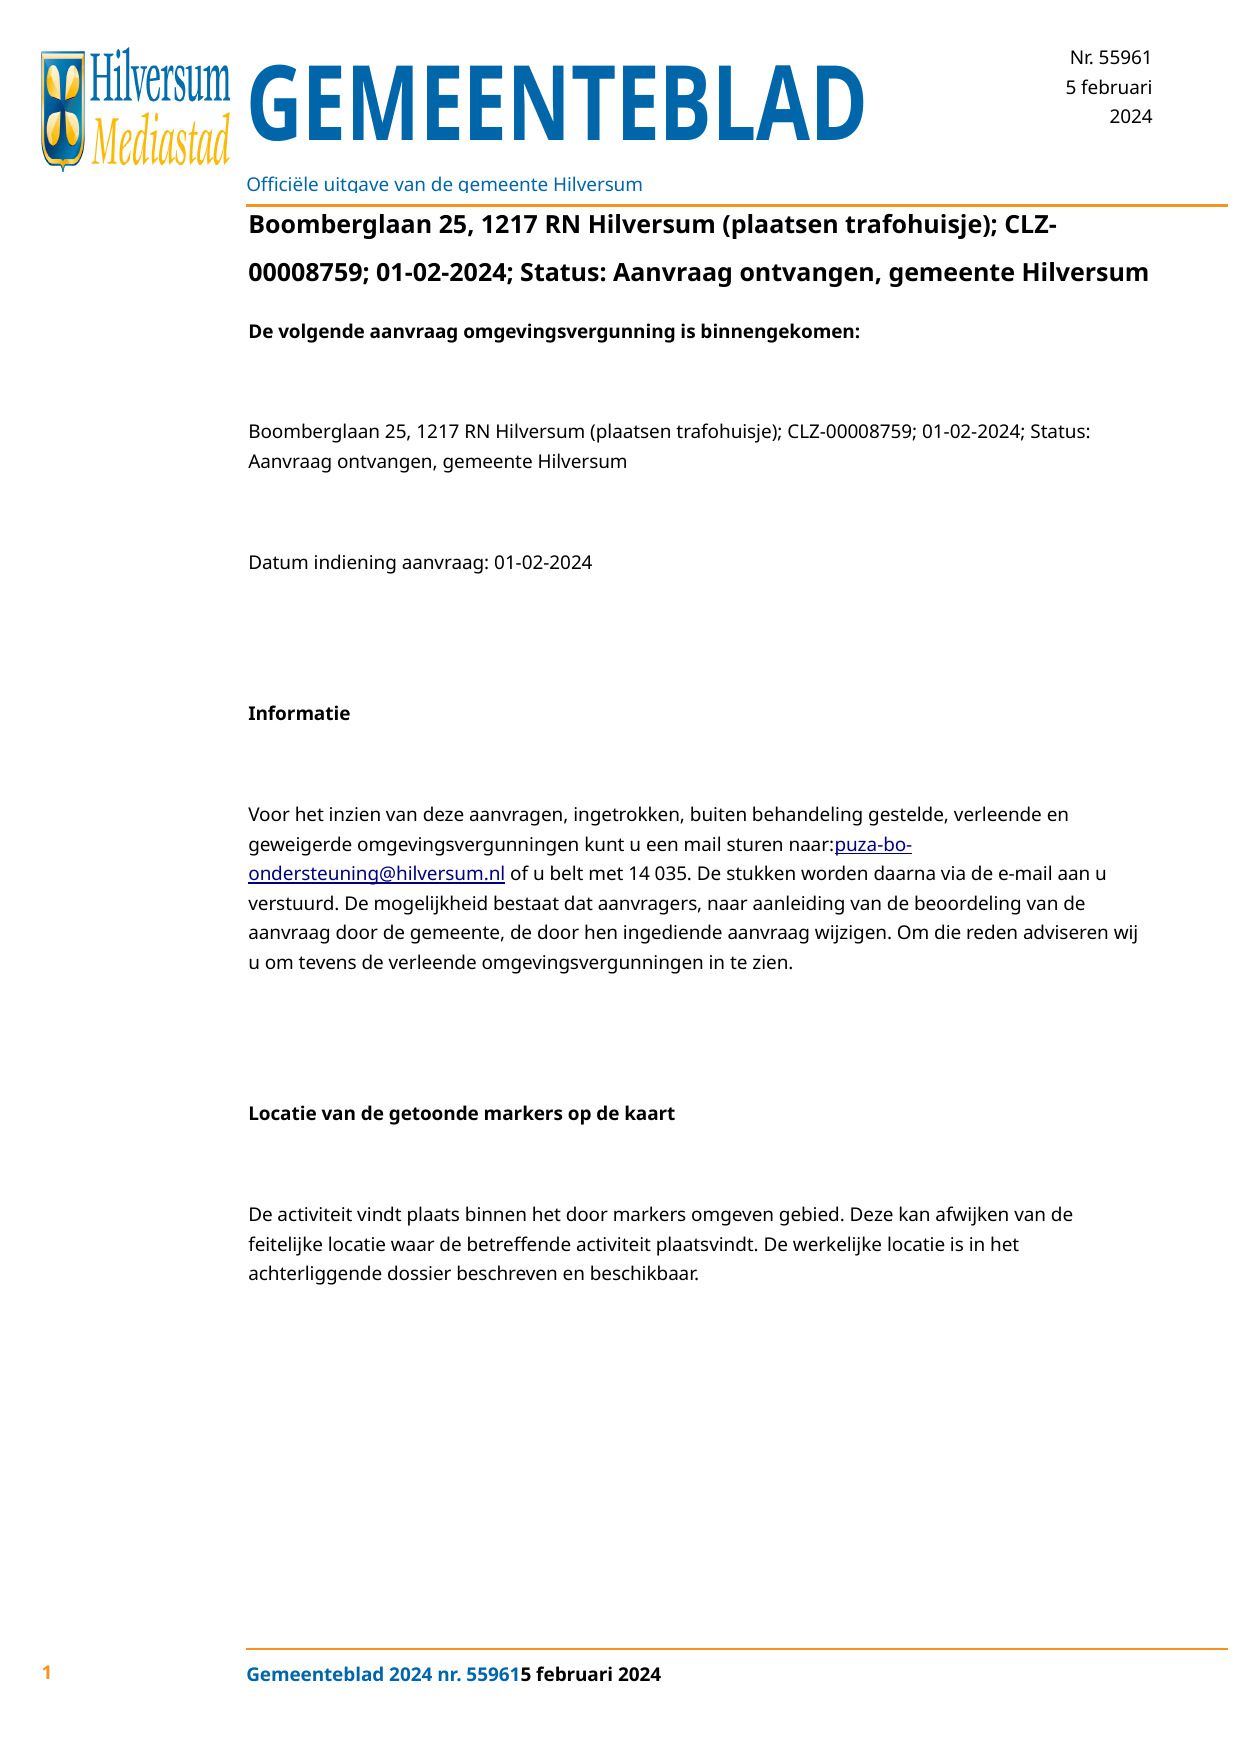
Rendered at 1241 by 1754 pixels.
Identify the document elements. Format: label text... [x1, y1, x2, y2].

text De volgende aanvraag omgevingsvergunning is binnengekomen: [248, 318, 1152, 344]
text Locatie van de getoonde markers op de kaart [248, 1100, 1152, 1126]
text Informatie [248, 700, 1152, 726]
picture [41, 47, 231, 172]
text De activiteit vindt plaats binnen het door markers omgeven gebied. Deze kan afwijken van de feitelijke locatie waar de betreffende activiteit plaatsvindt. De werkelijke locatie is in het achterliggende dossier beschreven en beschikbaar. [248, 1201, 1152, 1286]
text Datum indiening aanvraag: 01-02-2024 [248, 549, 1152, 575]
text Voor het inzien van deze aanvragen, ingetrokken, buiten behandeling gestelde, verleende en geweigerde omgevingsvergunningen kunt u een mail sturen naar:puza-bo-ondersteuning@hilversum.nl of u belt met 14 035. De stukken worden daarna via de e-mail aan u verstuurd. De mogelijkheid bestaat dat aanvragers, naar aanleiding van de beoordeling van de aanvraag door de gemeente, de door hen ingediende aanvraag wijzigen. Om die reden adviseren wij u om tevens de verleende omgevingsvergunningen in te zien. [248, 801, 1152, 975]
text Boomberglaan 25, 1217 RN Hilversum (plaatsen trafohuisje); CLZ-00008759; 01-02-2024; Status: Aanvraag ontvangen, gemeente Hilversum [248, 207, 1152, 288]
text Boomberglaan 25, 1217 RN Hilversum (plaatsen trafohuisje); CLZ-00008759; 01-02-2024; Status: Aanvraag ontvangen, gemeente Hilversum [248, 419, 1152, 474]
